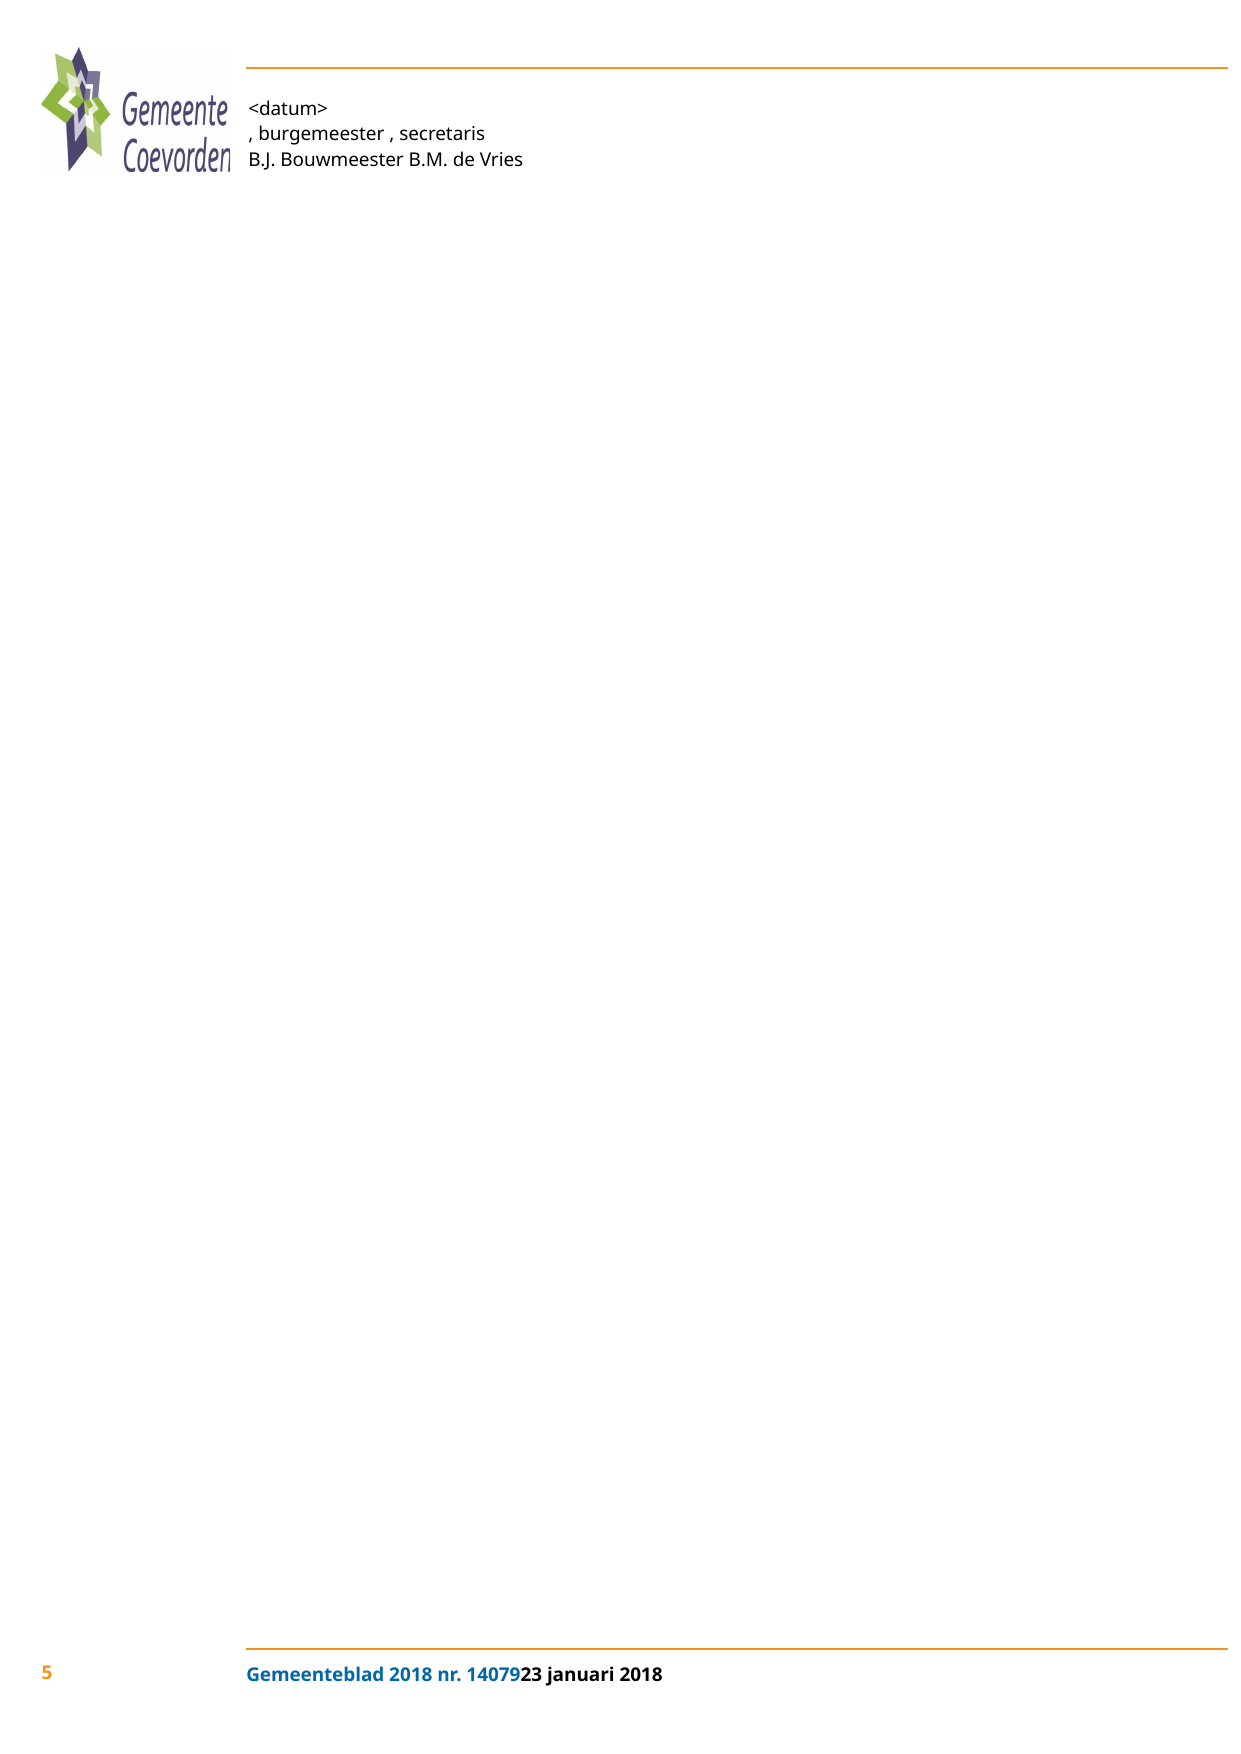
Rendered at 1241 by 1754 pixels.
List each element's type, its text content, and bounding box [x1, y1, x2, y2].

picture [41, 47, 231, 172]
text B.J. Bouwmeester B.M. de Vries [248, 146, 1152, 172]
text <datum> [248, 95, 1152, 121]
text , burgemeester , secretaris [248, 121, 1152, 146]
